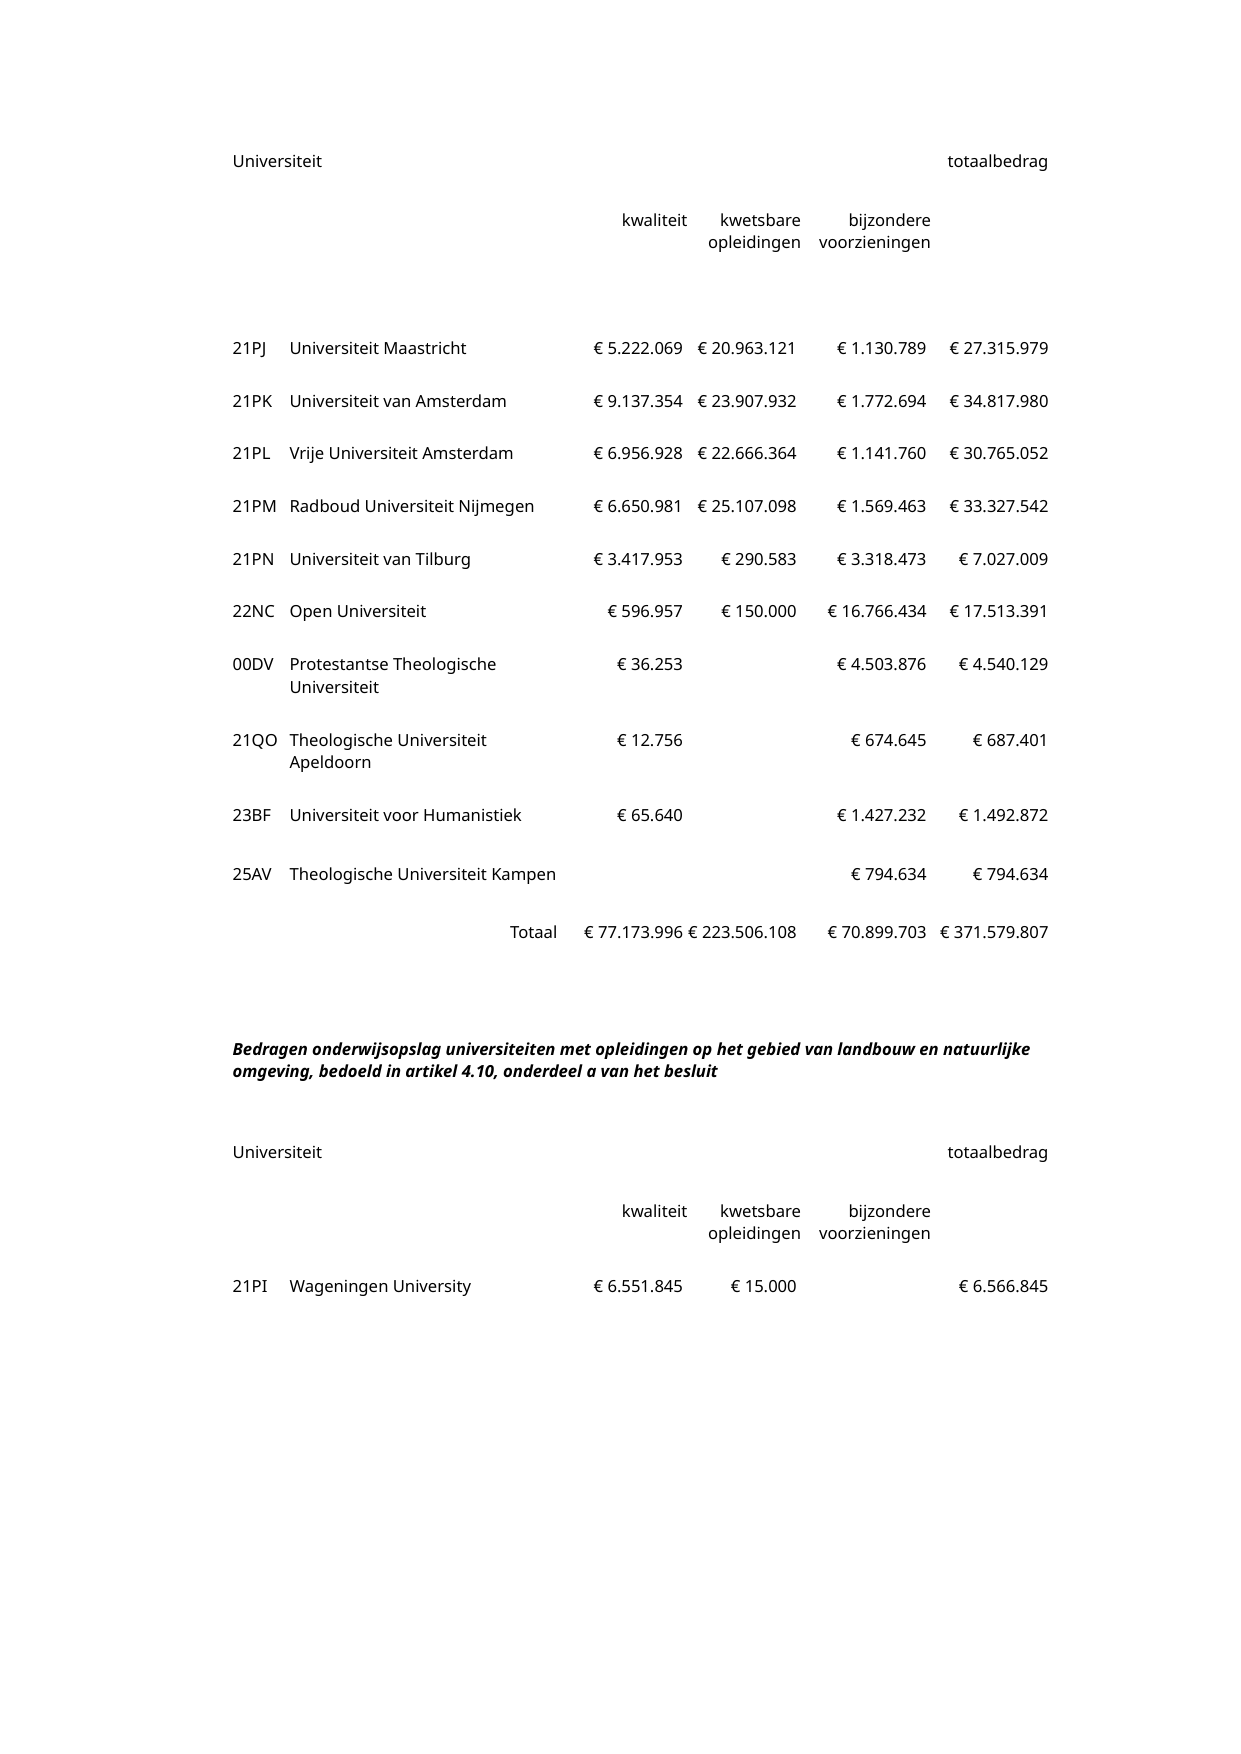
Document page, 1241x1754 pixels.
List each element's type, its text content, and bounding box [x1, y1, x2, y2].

table_cell Open Universiteit [289, 600, 557, 653]
table_cell € 4.540.129 [931, 653, 1053, 728]
table_cell Protestantse Theologische Universiteit [289, 653, 557, 728]
table_cell Vrije Universiteit Amsterdam [289, 442, 557, 495]
table_cell Universiteit Maastricht [289, 337, 557, 389]
table_header Universiteit [233, 150, 557, 284]
table_cell 21QO [233, 728, 289, 804]
table_cell Universiteit van Tilburg [289, 548, 557, 600]
table_cell € 5.222.069 [557, 337, 687, 389]
table_cell kwetsbare opleidingen [687, 1199, 801, 1274]
table_cell € 70.899.703 [801, 921, 931, 979]
table_cell € 150.000 [687, 600, 801, 653]
table_cell [557, 862, 687, 921]
table_cell Universiteit van Amsterdam [289, 389, 557, 442]
table_cell € 794.634 [801, 862, 931, 921]
table_cell € 290.583 [687, 548, 801, 600]
table_header totaalbedrag [931, 1141, 1053, 1274]
table_cell € 36.253 [557, 653, 687, 728]
table_cell € 674.645 [801, 728, 931, 804]
table_cell Theologische Universiteit Kampen [289, 862, 557, 921]
table_cell € 33.327.542 [931, 495, 1053, 547]
table_cell € 20.963.121 [687, 337, 801, 389]
table_cell € 1.141.760 [801, 442, 931, 495]
table_cell € 1.569.463 [801, 495, 931, 547]
table_cell € 6.956.928 [557, 442, 687, 495]
table_cell [687, 804, 801, 862]
table_cell kwaliteit [557, 209, 687, 284]
table_cell kwetsbare opleidingen [687, 209, 801, 284]
table_cell € 16.766.434 [801, 600, 931, 653]
table_cell Universiteit voor Humanistiek [289, 804, 557, 862]
table_cell € 4.503.876 [801, 653, 931, 728]
table_cell € 596.957 [557, 600, 687, 653]
table_header Universiteit [233, 1141, 557, 1274]
table_cell [687, 284, 801, 337]
table_cell 25AV [233, 862, 289, 921]
table_cell Theologische Universiteit Apeldoorn [289, 728, 557, 804]
table_cell 21PJ [233, 337, 289, 389]
table_cell € 15.000 [687, 1275, 801, 1327]
table_cell € 1.492.872 [931, 804, 1053, 862]
table_cell [289, 284, 557, 337]
table_cell Totaal [289, 921, 557, 979]
table_cell 23BF [233, 804, 289, 862]
table_cell € 6.566.845 [931, 1275, 1053, 1327]
table_cell € 34.817.980 [931, 389, 1053, 442]
table_cell € 1.427.232 [801, 804, 931, 862]
table_cell 00DV [233, 653, 289, 728]
table_cell Radboud Universiteit Nijmegen [289, 495, 557, 547]
table_cell € 6.650.981 [557, 495, 687, 547]
table_cell 21PL [233, 442, 289, 495]
table_cell [557, 284, 687, 337]
table_cell € 23.907.932 [687, 389, 801, 442]
table_cell [801, 1275, 931, 1327]
table_cell € 30.765.052 [931, 442, 1053, 495]
table_cell [233, 284, 289, 337]
table_cell € 371.579.807 [931, 921, 1053, 979]
table_cell € 3.318.473 [801, 548, 931, 600]
table_cell 22NC [233, 600, 289, 653]
table_cell 21PN [233, 548, 289, 600]
table_header [557, 150, 931, 208]
table_cell Wageningen University [289, 1275, 557, 1327]
table_cell 21PI [233, 1275, 289, 1327]
table_cell kwaliteit [557, 1199, 687, 1274]
table_cell € 77.173.996 [557, 921, 687, 979]
table_cell [687, 653, 801, 728]
table_cell € 687.401 [931, 728, 1053, 804]
text Bedragen onderwijsopslag universiteiten met opleidingen op het gebied van landbouw en natuurlijke omgeving, bedoeld in artikel 4.10, onderdeel a van het besluit [232, 1037, 1053, 1083]
table_cell € 9.137.354 [557, 389, 687, 442]
table_cell € 27.315.979 [931, 337, 1053, 389]
table_cell 21PM [233, 495, 289, 547]
table_cell 21PK [233, 389, 289, 442]
table_cell € 1.772.694 [801, 389, 931, 442]
table_cell [801, 284, 931, 337]
table_cell € 1.130.789 [801, 337, 931, 389]
table_cell € 65.640 [557, 804, 687, 862]
table_cell bijzondere voorzieningen [801, 1199, 931, 1274]
table_cell € 3.417.953 [557, 548, 687, 600]
table_cell € 25.107.098 [687, 495, 801, 547]
table_cell [931, 284, 1053, 337]
table_header totaalbedrag [931, 150, 1053, 284]
table_cell [687, 862, 801, 921]
table_cell € 7.027.009 [931, 548, 1053, 600]
table_cell bijzondere voorzieningen [801, 209, 931, 284]
table_cell € 22.666.364 [687, 442, 801, 495]
table_header [557, 1141, 931, 1199]
table_cell [233, 921, 289, 979]
table_cell € 223.506.108 [687, 921, 801, 979]
table_cell [687, 728, 801, 804]
table_cell € 6.551.845 [557, 1275, 687, 1327]
table_cell € 794.634 [931, 862, 1053, 921]
table_cell € 12.756 [557, 728, 687, 804]
table_cell € 17.513.391 [931, 600, 1053, 653]
